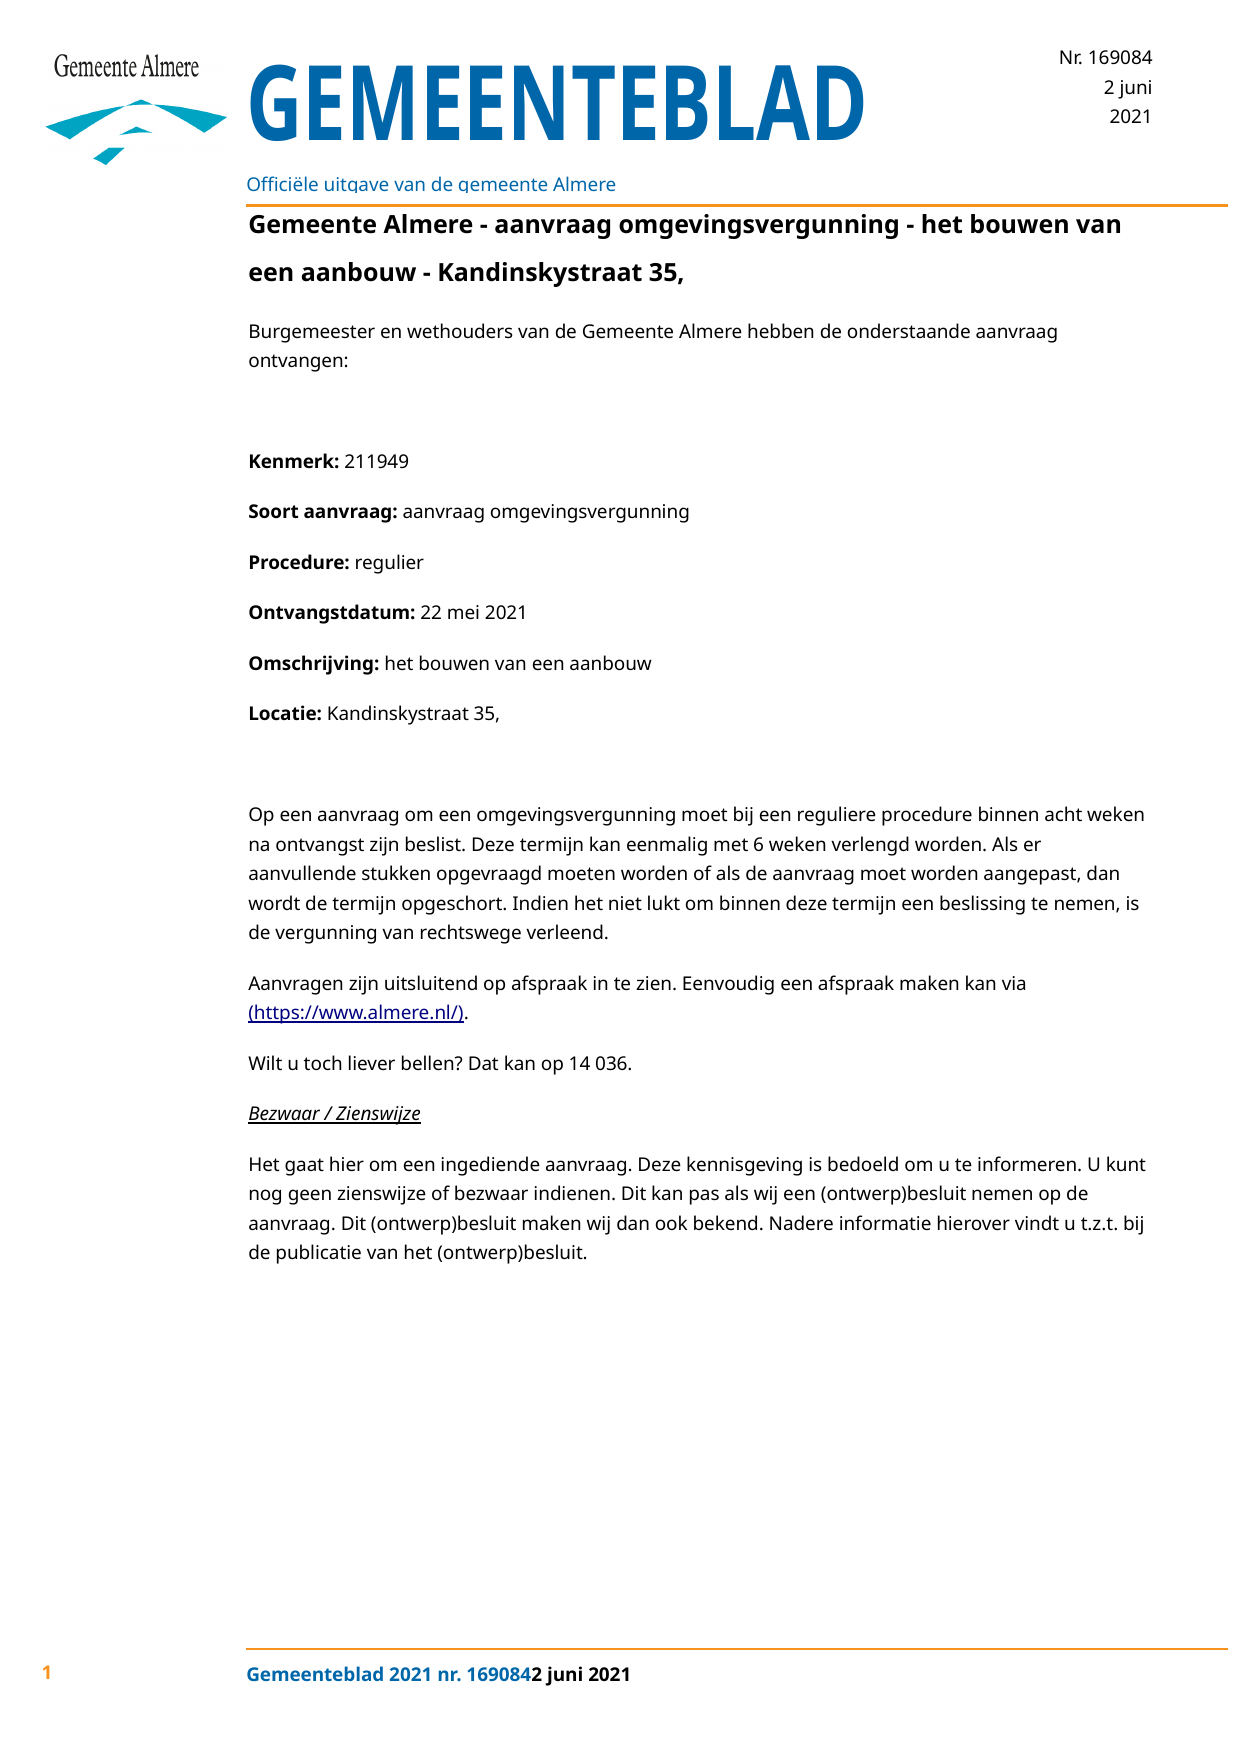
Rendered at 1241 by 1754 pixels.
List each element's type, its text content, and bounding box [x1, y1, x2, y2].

text Kenmerk: 211949 [248, 448, 1152, 474]
text Procedure: regulier [248, 549, 1152, 575]
text Ontvangstdatum: 22 mei 2021 [248, 599, 1152, 625]
text Gemeente Almere - aanvraag omgevingsvergunning - het bouwen van een aanbouw - Kandinskystraat 35, [248, 207, 1152, 288]
text Soort aanvraag: aanvraag omgevingsvergunning [248, 499, 1152, 524]
text Bezwaar / Zienswijze [248, 1100, 1152, 1126]
text Aanvragen zijn uitsluitend op afspraak in te zien. Eenvoudig een afspraak maken kan via (https://www.almere.nl/). [248, 970, 1152, 1025]
picture [41, 47, 231, 172]
text Wilt u toch liever bellen? Dat kan op 14 036. [248, 1050, 1152, 1076]
text Op een aanvraag om een omgevingsvergunning moet bij een reguliere procedure binnen acht weken na ontvangst zijn beslist. Deze termijn kan eenmalig met 6 weken verlengd worden. Als er aanvullende stukken opgevraagd moeten worden of als de aanvraag moet worden aangepast, dan wordt de termijn opgeschort. Indien het niet lukt om binnen deze termijn een beslissing te nemen, is de vergunning van rechtswege verleend. [248, 801, 1152, 945]
text Locatie: Kandinskystraat 35, [248, 700, 1152, 726]
text Omschrijving: het bouwen van een aanbouw [248, 650, 1152, 676]
text Burgemeester en wethouders van de Gemeente Almere hebben de onderstaande aanvraag ontvangen: [248, 318, 1152, 373]
text Het gaat hier om een ingediende aanvraag. Deze kennisgeving is bedoeld om u te informeren. U kunt nog geen zienswijze of bezwaar indienen. Dit kan pas als wij een (ontwerp)besluit nemen op de aanvraag. Dit (ontwerp)besluit maken wij dan ook bekend. Nadere informatie hierover vindt u t.z.t. bij de publicatie van het (ontwerp)besluit. [248, 1151, 1152, 1265]
